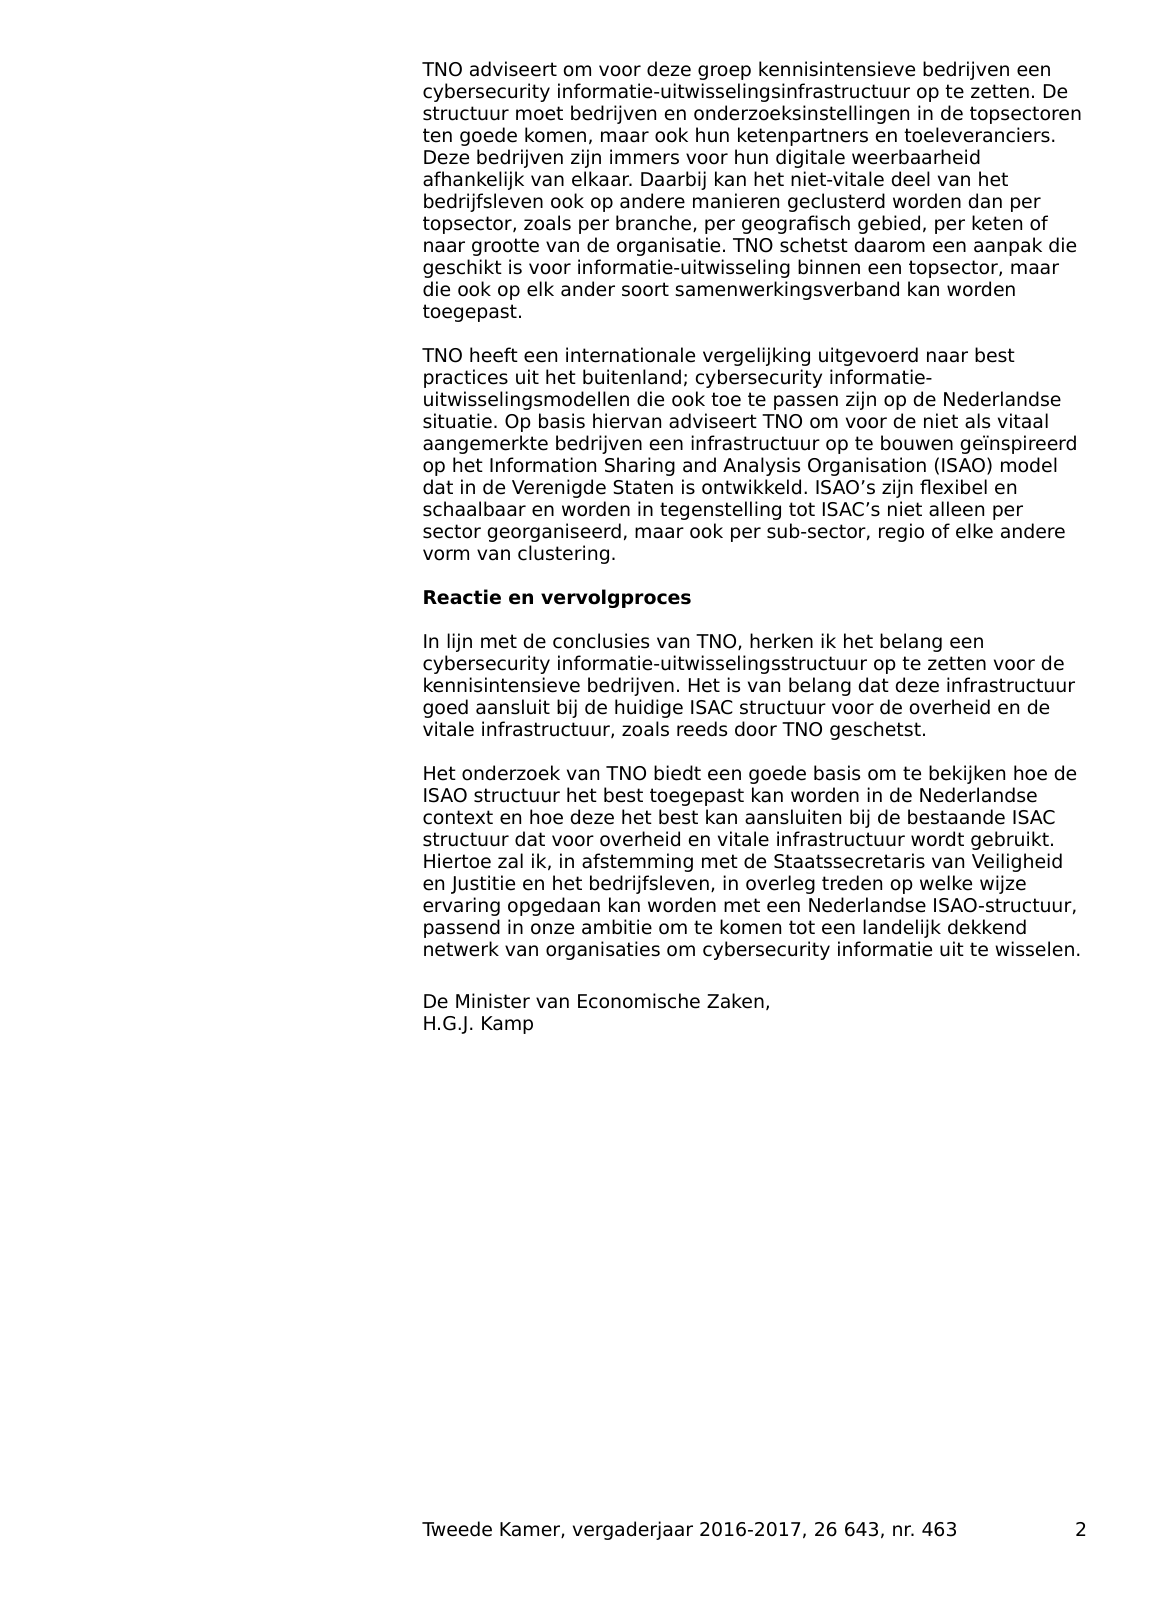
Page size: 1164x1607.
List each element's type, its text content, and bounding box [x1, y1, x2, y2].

subtitle Reactie en vervolgproces [422, 587, 1087, 609]
text Het onderzoek van TNO biedt een goede basis om te bekijken hoe de ISAO structuur het best toegepast kan worden in de Nederlandse context en hoe deze het best kan aansluiten bij de bestaande ISAC structuur dat voor overheid en vitale infrastructuur wordt gebruikt. Hiertoe zal ik, in afstemming met de Staatssecretaris van Veiligheid en Justitie en het bedrijfsleven, in overleg treden op welke wijze ervaring opgedaan kan worden met een Nederlandse ISAO-structuur, passend in onze ambitie om te komen tot een landelijk dekkend netwerk van organisaties om cybersecurity informatie uit te wisselen. [422, 763, 1087, 961]
text TNO adviseert om voor deze groep kennisintensieve bedrijven een cybersecurity informatie-uitwisselingsinfrastructuur op te zetten. De structuur moet bedrijven en onderzoeksinstellingen in de topsectoren ten goede komen, maar ook hun ketenpartners en toeleveranciers. Deze bedrijven zijn immers voor hun digitale weerbaarheid afhankelijk van elkaar. Daarbij kan het niet-vitale deel van het bedrijfsleven ook op andere manieren geclusterd worden dan per topsector, zoals per branche, per geografisch gebied, per keten of naar grootte van de organisatie. TNO schetst daarom een aanpak die geschikt is voor informatie-uitwisseling binnen een topsector, maar die ook op elk ander soort samenwerkingsverband kan worden toegepast. [422, 59, 1087, 323]
text TNO heeft een internationale vergelijking uitgevoerd naar best practices uit het buitenland; cybersecurity informatie-uitwisselingsmodellen die ook toe te passen zijn op de Nederlandse situatie. Op basis hiervan adviseert TNO om voor de niet als vitaal aangemerkte bedrijven een infrastructuur op te bouwen geïnspireerd op het Information Sharing and Analysis Organisation (ISAO) model dat in de Verenigde Staten is ontwikkeld. ISAO’s zijn flexibel en schaalbaar en worden in tegenstelling tot ISAC’s niet alleen per sector georganiseerd, maar ook per sub-sector, regio of elke andere vorm van clustering. [422, 345, 1087, 565]
text De Minister van Economische Zaken, H.G.J. Kamp [422, 991, 1087, 1035]
text In lijn met de conclusies van TNO, herken ik het belang een cybersecurity informatie-uitwisselingsstructuur op te zetten voor de kennisintensieve bedrijven. Het is van belang dat deze infrastructuur goed aansluit bij de huidige ISAC structuur voor de overheid en de vitale infrastructuur, zoals reeds door TNO geschetst. [422, 631, 1087, 741]
